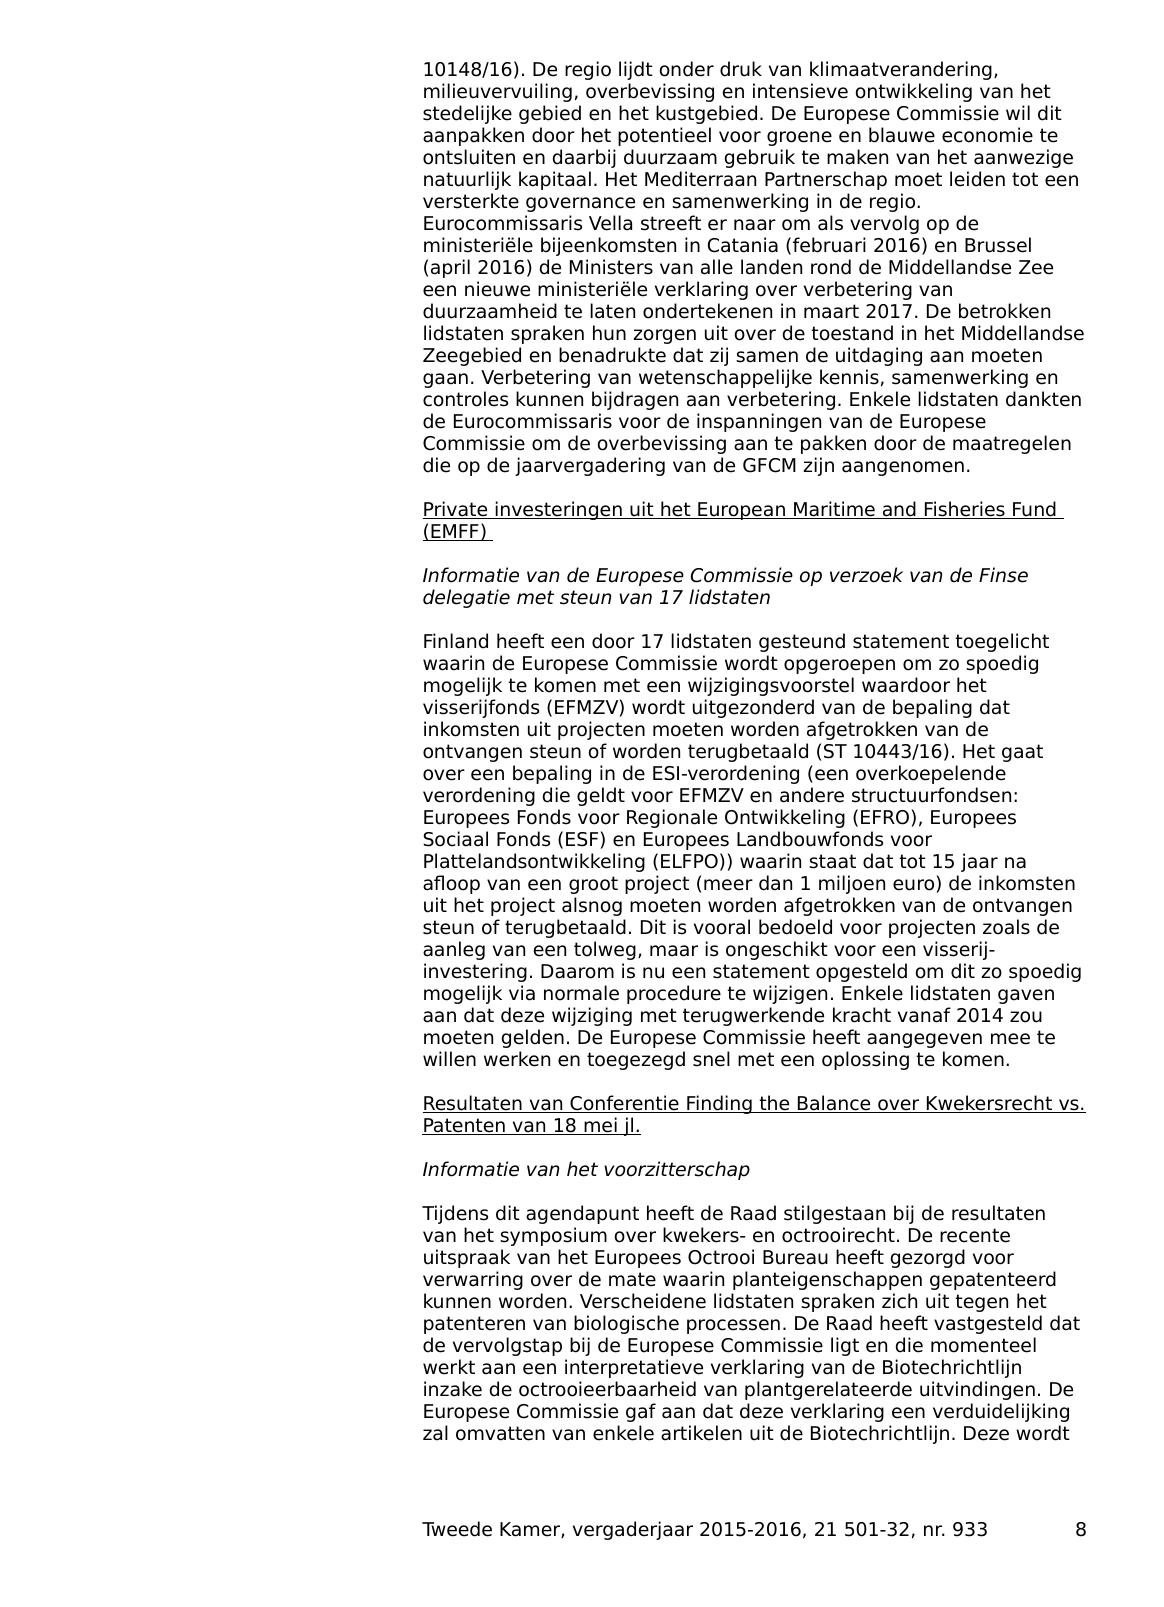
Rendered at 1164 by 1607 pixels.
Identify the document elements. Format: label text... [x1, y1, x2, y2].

subtitle Informatie van het voorzitterschap [422, 1159, 1087, 1181]
subtitle Resultaten van Conferentie Finding the Balance over Kwekersrecht vs. Patenten van 18 mei jl. [422, 1093, 1087, 1137]
subtitle Informatie van de Europese Commissie op verzoek van de Finse delegatie met steun van 17 lidstaten [422, 565, 1087, 609]
text Finland heeft een door 17 lidstaten gesteund statement toegelicht waarin de Europese Commissie wordt opgeroepen om zo spoedig mogelijk te komen met een wijzigingsvoorstel waardoor het visserijfonds (EFMZV) wordt uitgezonderd van de bepaling dat inkomsten uit projecten moeten worden afgetrokken van de ontvangen steun of worden terugbetaald (ST 10443/16). Het gaat over een bepaling in de ESI-verordening (een overkoepelende verordening die geldt voor EFMZV en andere structuurfondsen: Europees Fonds voor Regionale Ontwikkeling (EFRO), Europees Sociaal Fonds (ESF) en Europees Landbouwfonds voor Plattelandsontwikkeling (ELFPO)) waarin staat dat tot 15 jaar na afloop van een groot project (meer dan 1 miljoen euro) de inkomsten uit het project alsnog moeten worden afgetrokken van de ontvangen steun of terugbetaald. Dit is vooral bedoeld voor projecten zoals de aanleg van een tolweg, maar is ongeschikt voor een visserij-investering. Daarom is nu een statement opgesteld om dit zo spoedig mogelijk via normale procedure te wijzigen. Enkele lidstaten gaven aan dat deze wijziging met terugwerkende kracht vanaf 2014 zou moeten gelden. De Europese Commissie heeft aangegeven mee te willen werken en toegezegd snel met een oplossing te komen. [422, 631, 1087, 1071]
text Tijdens dit agendapunt heeft de Raad stilgestaan bij de resultaten van het symposium over kwekers- en octrooirecht. De recente uitspraak van het Europees Octrooi Bureau heeft gezorgd voor verwarring over de mate waarin planteigenschappen gepatenteerd kunnen worden. Verscheidene lidstaten spraken zich uit tegen het patenteren van biologische processen. De Raad heeft vastgesteld dat de vervolgstap bij de Europese Commissie ligt en die momenteel werkt aan een interpretatieve verklaring van de Biotechrichtlijn inzake de octrooieerbaarheid van plantgerelateerde uitvindingen. De Europese Commissie gaf aan dat deze verklaring een verduidelijking zal omvatten van enkele artikelen uit de Biotechrichtlijn. Deze wordt [422, 1203, 1087, 1445]
text 10148/16). De regio lijdt onder druk van klimaatverandering, milieuvervuiling, overbevissing en intensieve ontwikkeling van het stedelijke gebied en het kustgebied. De Europese Commissie wil dit aanpakken door het potentieel voor groene en blauwe economie te ontsluiten en daarbij duurzaam gebruik te maken van het aanwezige natuurlijk kapitaal. Het Mediterraan Partnerschap moet leiden tot een versterkte governance en samenwerking in de regio. Eurocommissaris Vella streeft er naar om als vervolg op de ministeriële bijeenkomsten in Catania (februari 2016) en Brussel (april 2016) de Ministers van alle landen rond de Middellandse Zee een nieuwe ministeriële verklaring over verbetering van duurzaamheid te laten ondertekenen in maart 2017. De betrokken lidstaten spraken hun zorgen uit over de toestand in het Middellandse Zeegebied en benadrukte dat zij samen de uitdaging aan moeten gaan. Verbetering van wetenschappelijke kennis, samenwerking en controles kunnen bijdragen aan verbetering. Enkele lidstaten dankten de Eurocommissaris voor de inspanningen van de Europese Commissie om de overbevissing aan te pakken door de maatregelen die op de jaarvergadering van de GFCM zijn aangenomen. [422, 59, 1087, 477]
subtitle Private investeringen uit het European Maritime and Fisheries Fund (EMFF) [422, 499, 1087, 543]
